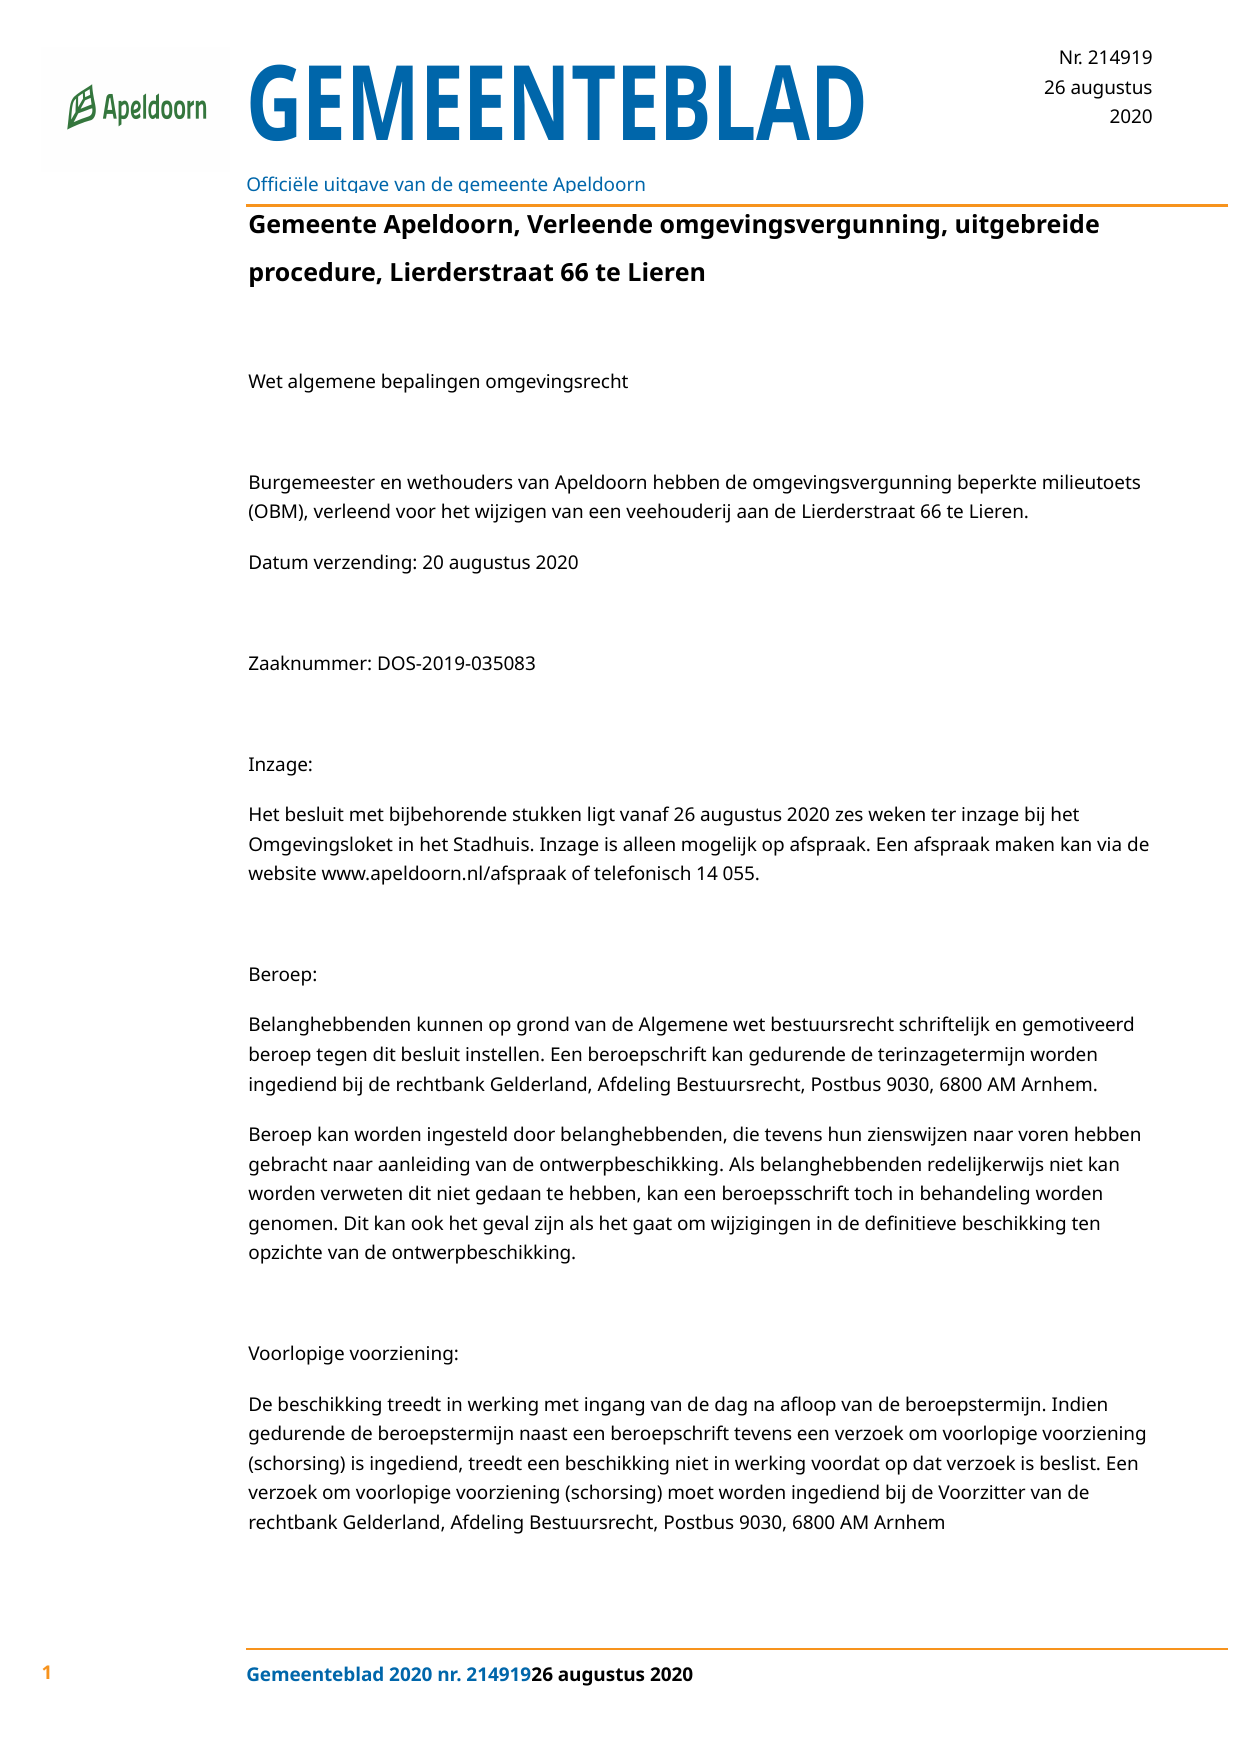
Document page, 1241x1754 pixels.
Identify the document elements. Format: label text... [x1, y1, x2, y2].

text De beschikking treedt in werking met ingang van de dag na afloop van de beroepstermijn. Indien gedurende de beroepstermijn naast een beroepschrift tevens een verzoek om voorlopige voorziening (schorsing) is ingediend, treedt een beschikking niet in werking voordat op dat verzoek is beslist. Een verzoek om voorlopige voorziening (schorsing) moet worden ingediend bij de Voorzitter van de rechtbank Gelderland, Afdeling Bestuursrecht, Postbus 9030, 6800 AM Arnhem [248, 1391, 1152, 1535]
text Zaaknummer: DOS-2019-035083 [248, 650, 1152, 676]
text Beroep kan worden ingesteld door belanghebbenden, die tevens hun zienswijzen naar voren hebben gebracht naar aanleiding van de ontwerpbeschikking. Als belanghebbenden redelijkerwijs niet kan worden verweten dit niet gedaan te hebben, kan een beroepsschrift toch in behandeling worden genomen. Dit kan ook het geval zijn als het gaat om wijzigingen in de definitieve beschikking ten opzichte van de ontwerpbeschikking. [248, 1121, 1152, 1265]
picture [41, 47, 231, 172]
text Burgemeester en wethouders van Apeldoorn hebben de omgevingsvergunning beperkte milieutoets (OBM), verleend voor het wijzigen van een veehouderij aan de Lierderstraat 66 te Lieren. [248, 469, 1152, 524]
text Gemeente Apeldoorn, Verleende omgevingsvergunning, uitgebreide procedure, Lierderstraat 66 te Lieren [248, 207, 1152, 288]
text Wet algemene bepalingen omgevingsrecht [248, 368, 1152, 394]
text Belanghebbenden kunnen op grond van de Algemene wet bestuursrecht schriftelijk en gemotiveerd beroep tegen dit besluit instellen. Een beroepschrift kan gedurende de terinzagetermijn worden ingediend bij de rechtbank Gelderland, Afdeling Bestuursrecht, Postbus 9030, 6800 AM Arnhem. [248, 1012, 1152, 1097]
text Datum verzending: 20 augustus 2020 [248, 549, 1152, 575]
text Inzage: [248, 751, 1152, 777]
text Het besluit met bijbehorende stukken ligt vanaf 26 augustus 2020 zes weken ter inzage bij het Omgevingsloket in het Stadhuis. Inzage is alleen mogelijk op afspraak. Een afspraak maken kan via de website www.apeldoorn.nl/afspraak of telefonisch 14 055. [248, 801, 1152, 886]
text Voorlopige voorziening: [248, 1340, 1152, 1366]
text Beroep: [248, 961, 1152, 987]
